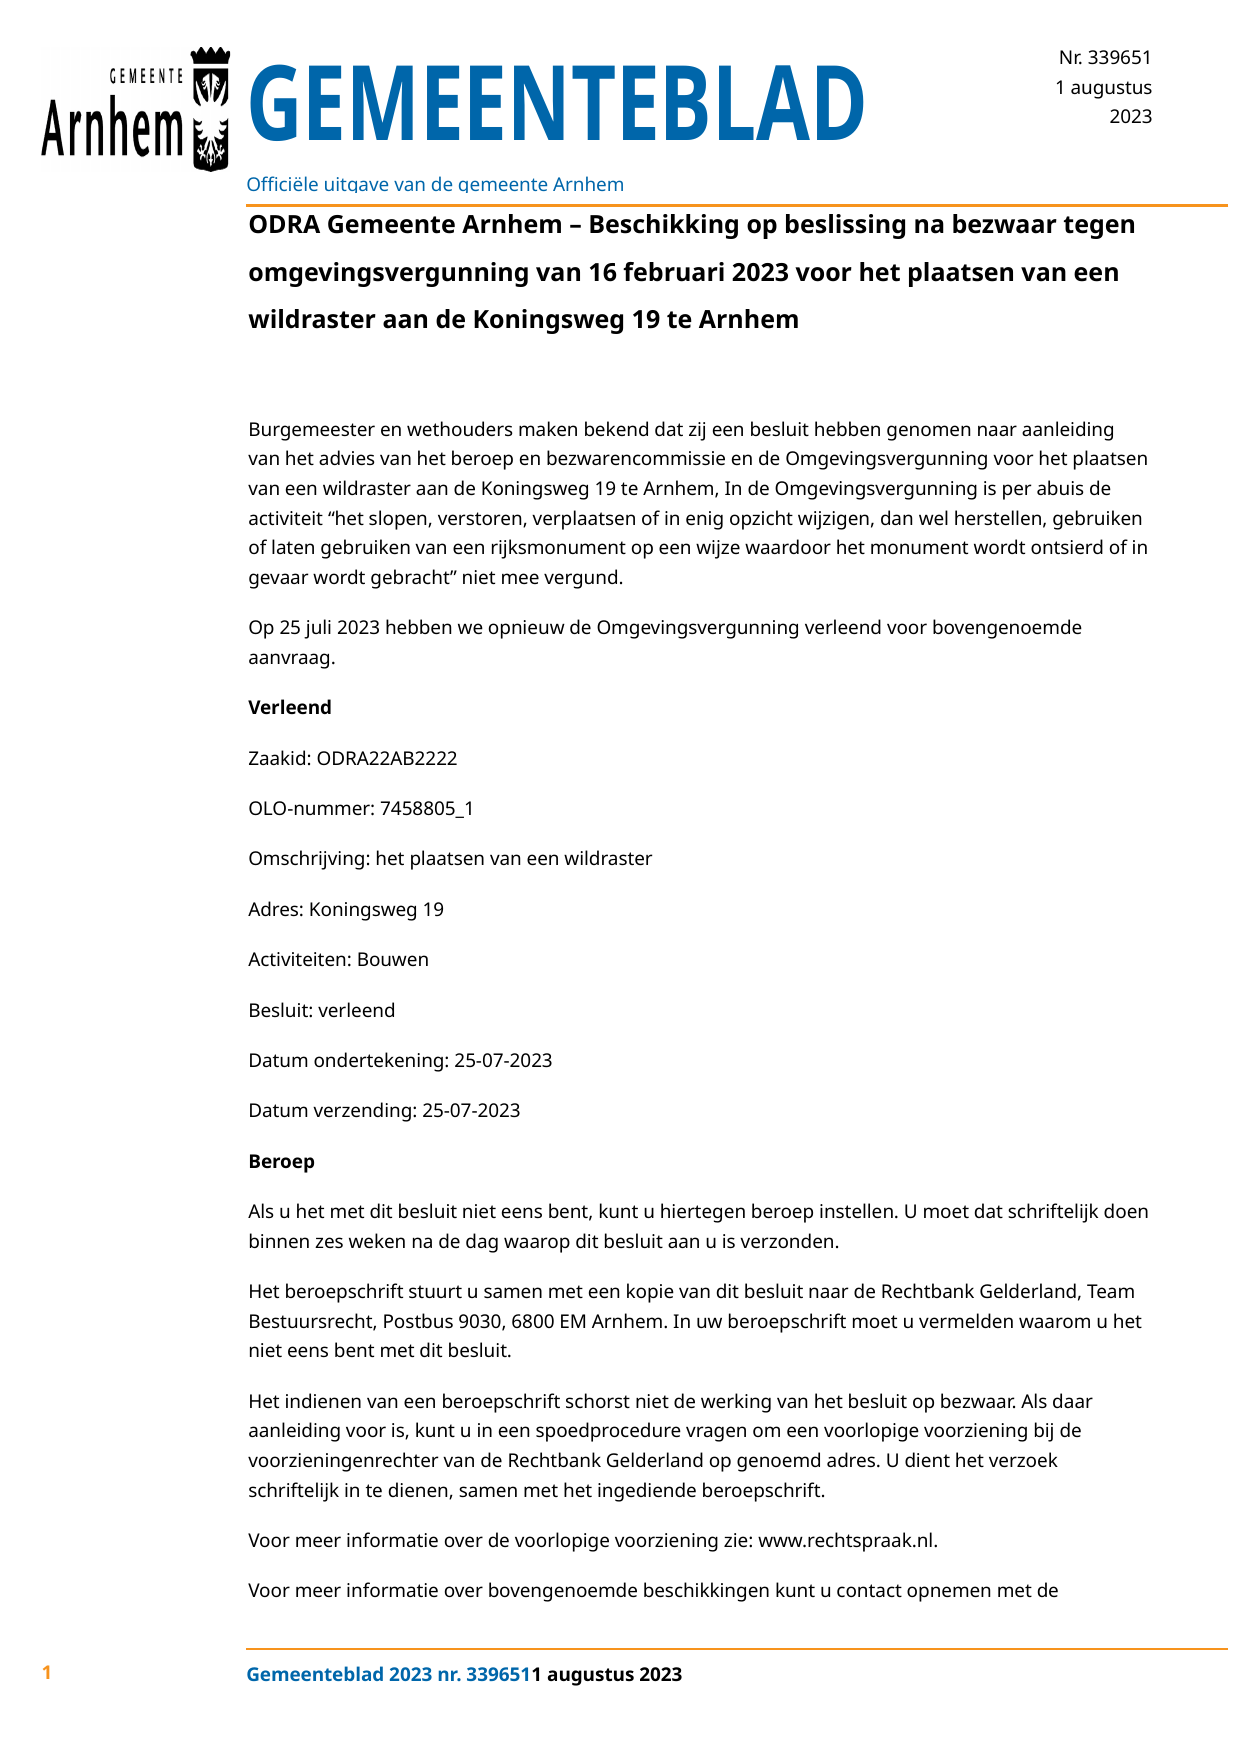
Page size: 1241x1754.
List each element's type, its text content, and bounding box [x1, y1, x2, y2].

text Datum verzending: 25-07-2023 [248, 1098, 1152, 1123]
text Burgemeester en wethouders maken bekend dat zij een besluit hebben genomen naar aanleiding van het advies van het beroep en bezwarencommissie en de Omgevingsvergunning voor het plaatsen van een wildraster aan de Koningsweg 19 te Arnhem, In de Omgevingsvergunning is per abuis de activiteit “het slopen, verstoren, verplaatsen of in enig opzicht wijzigen, dan wel herstellen, gebruiken of laten gebruiken van een rijksmonument op een wijze waardoor het monument wordt ontsierd of in gevaar wordt gebracht” niet mee vergund. [248, 416, 1152, 589]
text ODRA Gemeente Arnhem – Beschikking op beslissing na bezwaar tegen omgevingsvergunning van 16 februari 2023 voor het plaatsen van een wildraster aan de Koningsweg 19 te Arnhem [248, 207, 1152, 336]
text Voor meer informatie over de voorlopige voorziening zie: www.rechtspraak.nl. [248, 1527, 1152, 1553]
text Voor meer informatie over bovengenoemde beschikkingen kunt u contact opnemen met de [248, 1578, 1152, 1603]
text Zaakid: ODRA22AB2222 [248, 745, 1152, 770]
text Als u het met dit besluit niet eens bent, kunt u hiertegen beroep instellen. U moet dat schriftelijk doen binnen zes weken na de dag waarop dit besluit aan u is verzonden. [248, 1198, 1152, 1254]
text Verleend [248, 694, 1152, 720]
text Beroep [248, 1148, 1152, 1174]
text Activiteiten: Bouwen [248, 946, 1152, 972]
text Adres: Koningsweg 19 [248, 896, 1152, 922]
text Besluit: verleend [248, 997, 1152, 1022]
picture [41, 47, 231, 172]
text Op 25 juli 2023 hebben we opnieuw de Omgevingsvergunning verleend voor bovengenoemde aanvraag. [248, 614, 1152, 669]
text Omschrijving: het plaatsen van een wildraster [248, 846, 1152, 871]
text Het beroepschrift stuurt u samen met een kopie van dit besluit naar de Rechtbank Gelderland, Team Bestuursrecht, Postbus 9030, 6800 EM Arnhem. In uw beroepschrift moet u vermelden waarom u het niet eens bent met dit besluit. [248, 1278, 1152, 1363]
text Datum ondertekening: 25-07-2023 [248, 1047, 1152, 1073]
text OLO-nummer: 7458805_1 [248, 795, 1152, 821]
text Het indienen van een beroepschrift schorst niet de werking van het besluit op bezwaar. Als daar aanleiding voor is, kunt u in een spoedprocedure vragen om een voorlopige voorziening bij de voorzieningenrechter van de Rechtbank Gelderland op genoemd adres. U dient het verzoek schriftelijk in te dienen, samen met het ingediende beroepschrift. [248, 1388, 1152, 1502]
